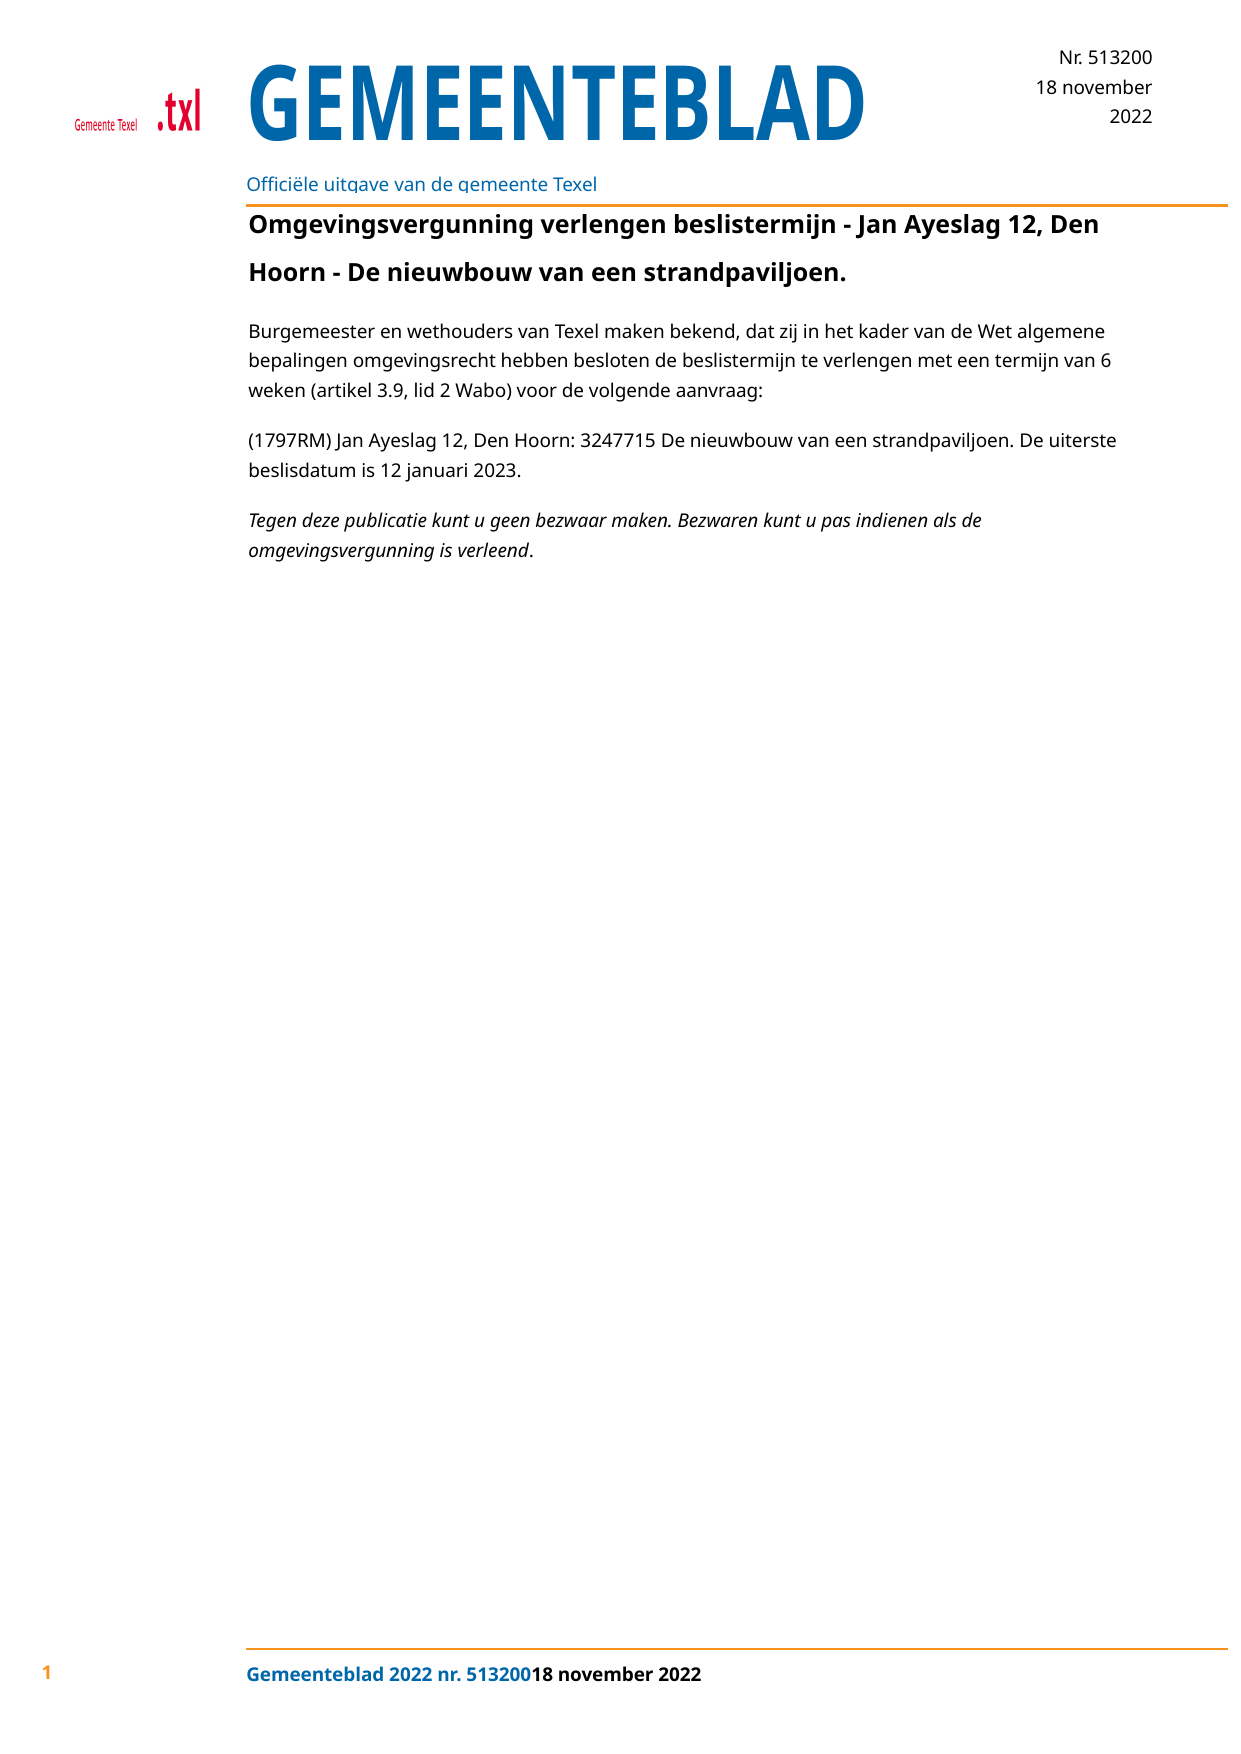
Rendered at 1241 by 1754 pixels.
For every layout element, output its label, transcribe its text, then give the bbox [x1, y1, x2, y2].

text Tegen deze publicatie kunt u geen bezwaar maken. Bezwaren kunt u pas indienen als de omgevingsvergunning is verleend. [248, 507, 1152, 563]
text Burgemeester en wethouders van Texel maken bekend, dat zij in het kader van de Wet algemene bepalingen omgevingsrecht hebben besloten de beslistermijn te verlengen met een termijn van 6 weken (artikel 3.9, lid 2 Wabo) voor de volgende aanvraag: [248, 318, 1152, 403]
picture [41, 47, 231, 172]
text Omgevingsvergunning verlengen beslistermijn - Jan Ayeslag 12, Den Hoorn - De nieuwbouw van een strandpaviljoen. [248, 207, 1152, 288]
text (1797RM) Jan Ayeslag 12, Den Hoorn: 3247715 De nieuwbouw van een strandpaviljoen. De uiterste beslisdatum is 12 januari 2023. [248, 427, 1152, 483]
